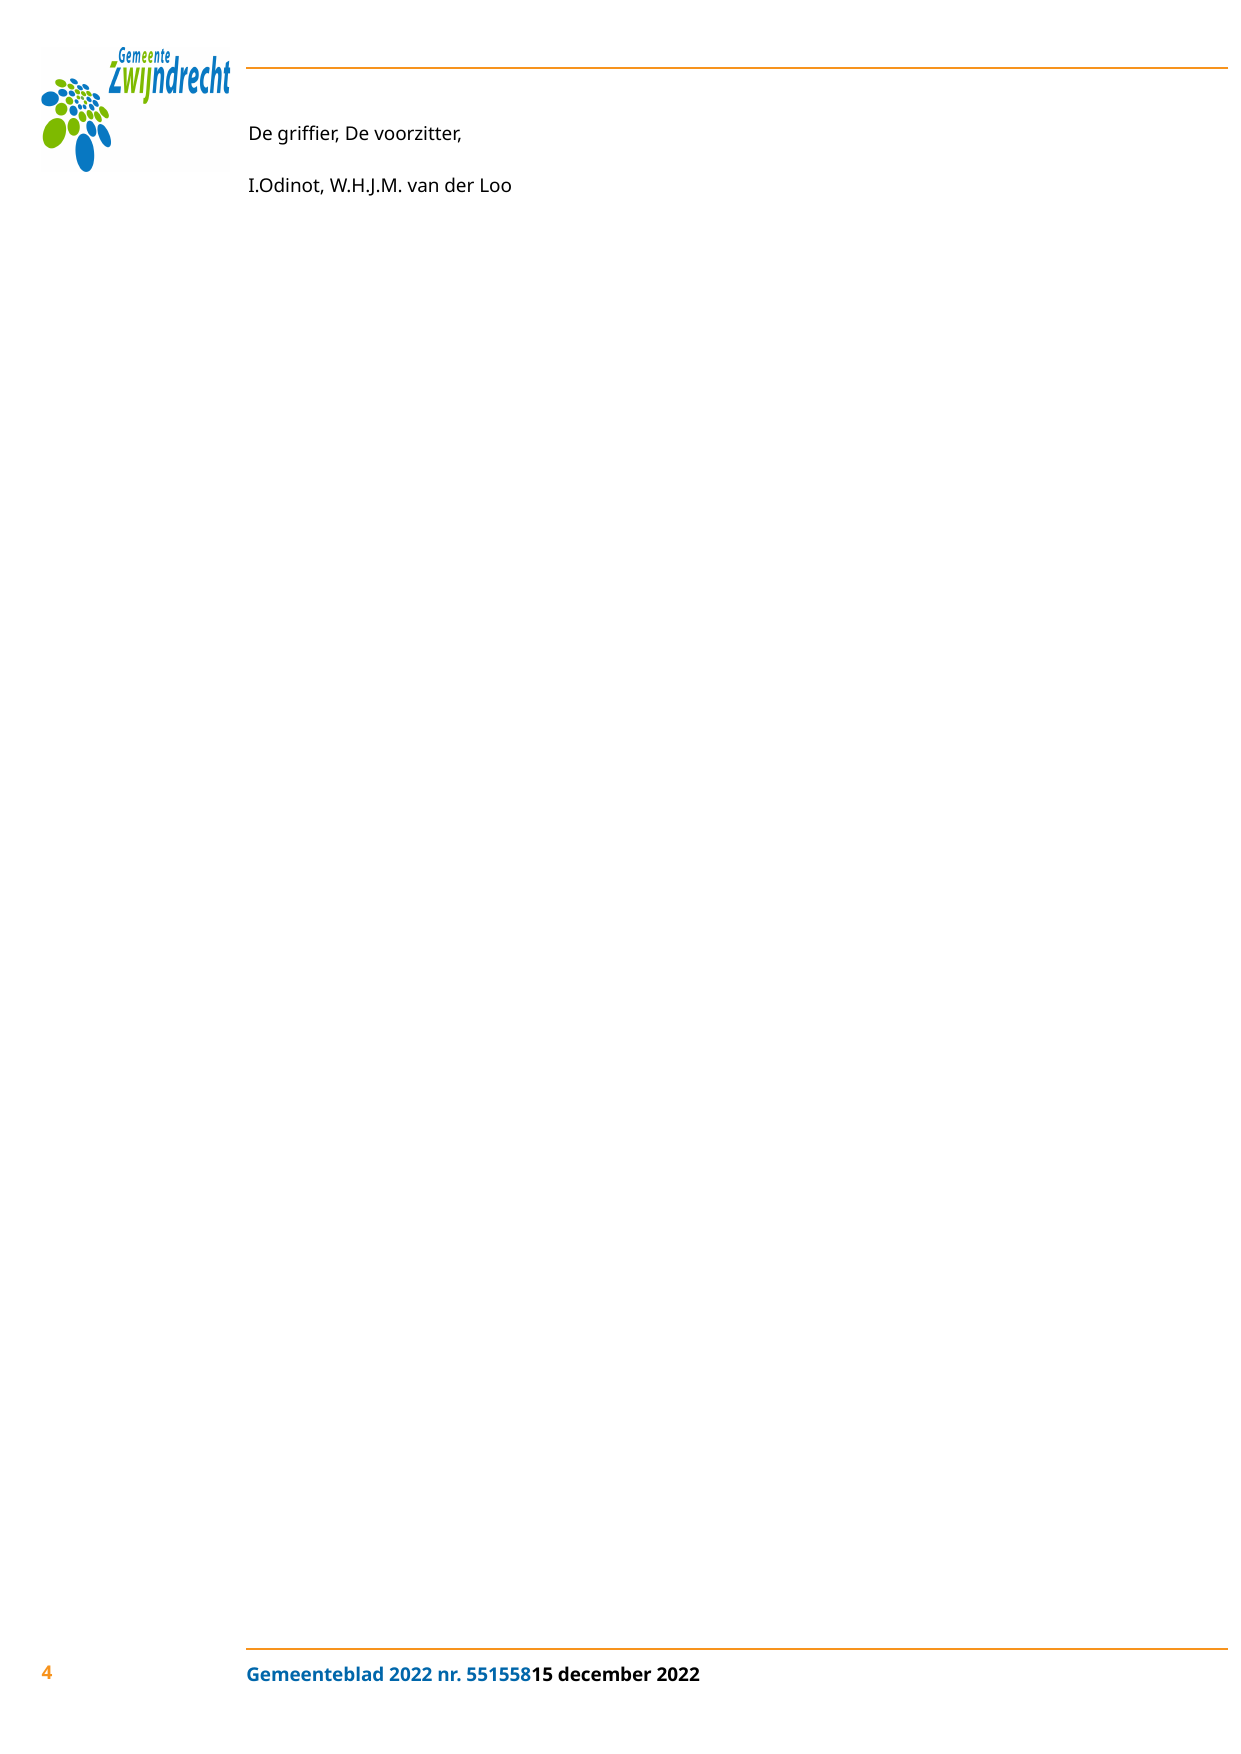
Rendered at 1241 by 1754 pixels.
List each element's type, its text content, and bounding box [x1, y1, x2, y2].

picture [41, 47, 231, 172]
text De griffier, De voorzitter, [248, 121, 1152, 146]
text I.Odinot, W.H.J.M. van der Loo [248, 172, 1152, 198]
